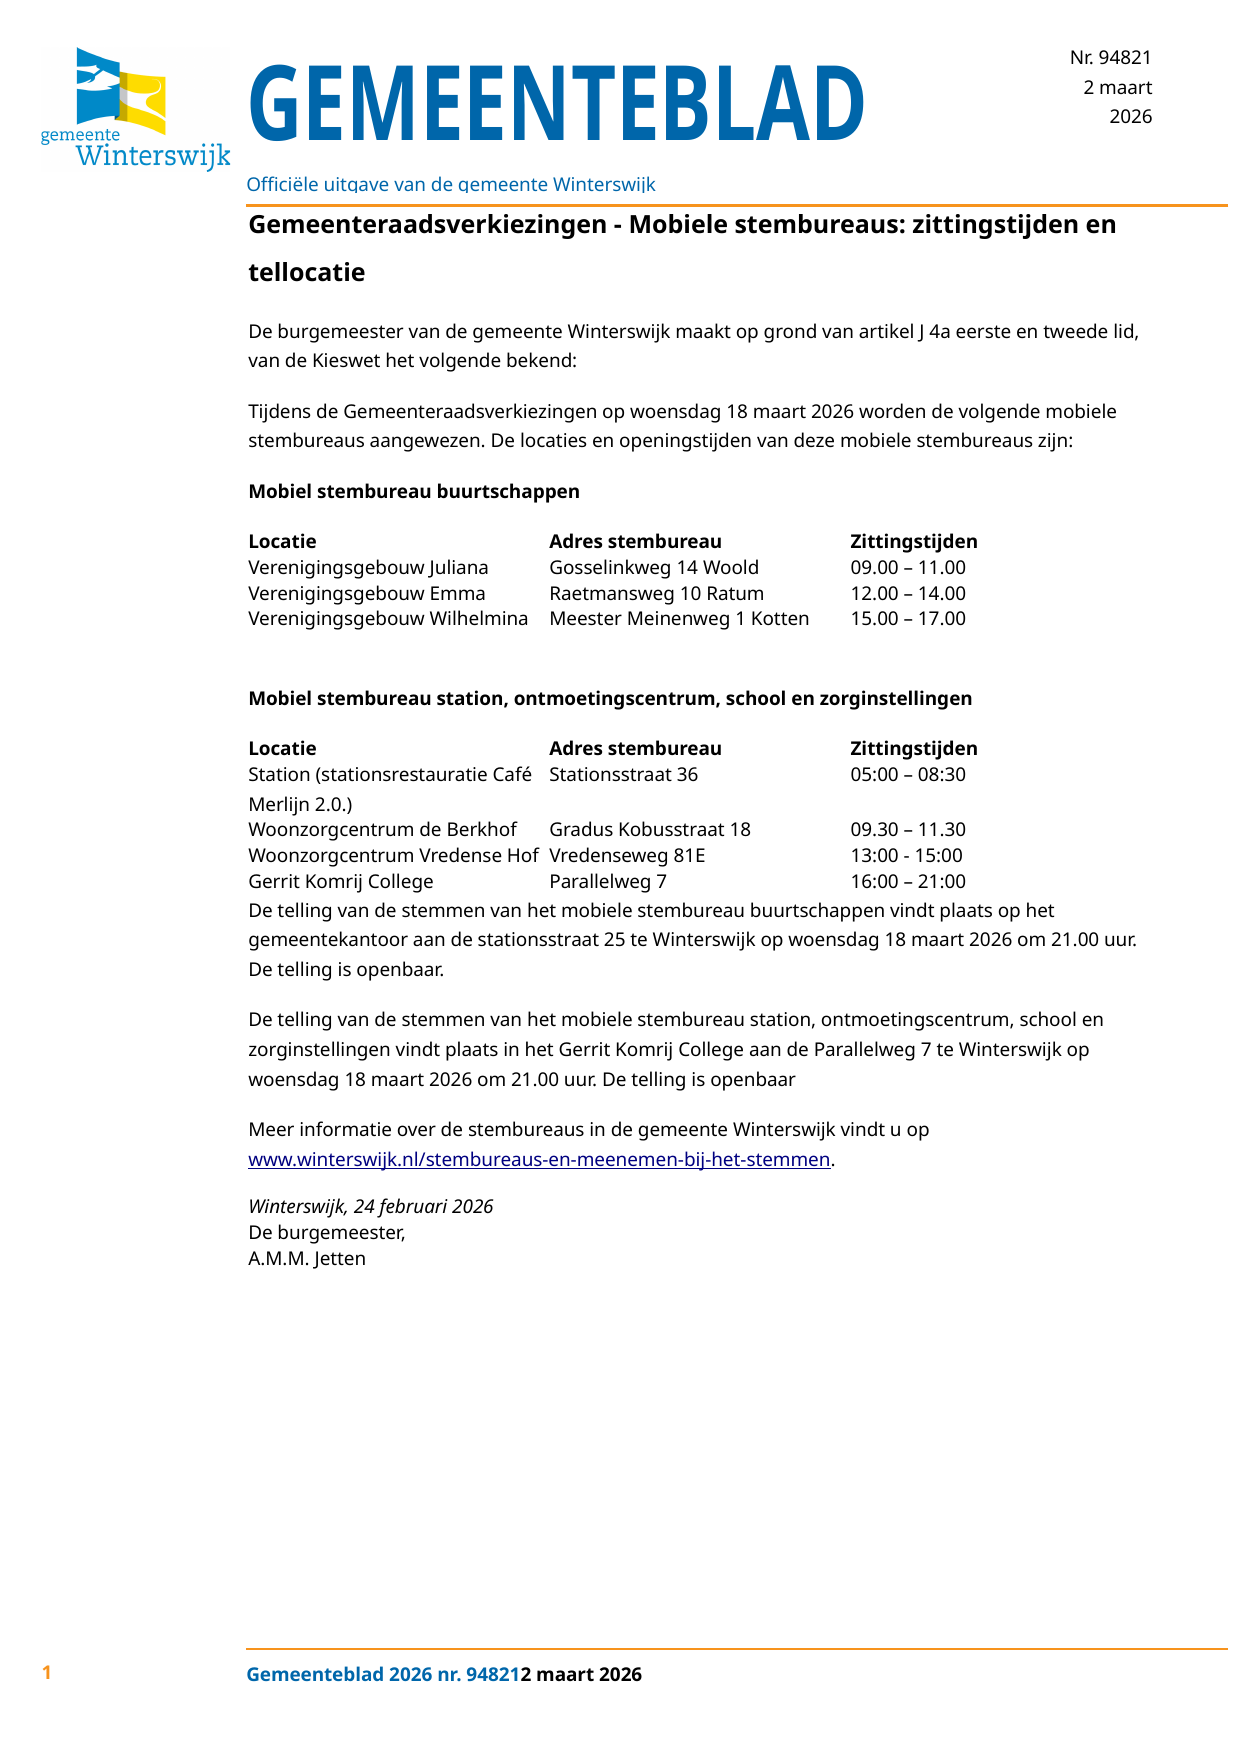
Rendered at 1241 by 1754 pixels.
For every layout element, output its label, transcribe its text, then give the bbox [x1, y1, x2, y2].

text De burgemeester van de gemeente Winterswijk maakt op grond van artikel J 4a eerste en tweede lid, van de Kieswet het volgende bekend: [248, 318, 1152, 373]
text Gemeenteraadsverkiezingen - Mobiele stembureaus: zittingstijden en tellocatie [248, 207, 1152, 288]
table_cell 09.30 – 11.30 [850, 817, 1152, 842]
table_header Locatie [248, 736, 549, 761]
table_cell 09.00 – 11.00 [850, 554, 1152, 580]
table_cell 05:00 – 08:30 [850, 761, 1152, 817]
picture [41, 47, 231, 172]
table_cell 12.00 – 14.00 [850, 580, 1152, 606]
table_cell Gerrit Komrij College [248, 868, 549, 894]
text De telling van de stemmen van het mobiele stembureau buurtschappen vindt plaats op het gemeentekantoor aan de stationsstraat 25 te Winterswijk op woensdag 18 maart 2026 om 21.00 uur. De telling is openbaar. [248, 897, 1152, 982]
table_header Locatie [248, 529, 549, 554]
text Winterswijk, 24 februari 2026 [248, 1193, 1152, 1219]
table_cell Raetmansweg 10 Ratum [549, 580, 850, 606]
table_header Adres stembureau [549, 736, 850, 761]
table_cell Verenigingsgebouw Wilhelmina [248, 606, 549, 631]
table_cell Verenigingsgebouw Juliana [248, 554, 549, 580]
text Tijdens de Gemeenteraadsverkiezingen op woensdag 18 maart 2026 worden de volgende mobiele stembureaus aangewezen. De locaties en openingstijden van deze mobiele stembureaus zijn: [248, 398, 1152, 453]
table_cell Gradus Kobusstraat 18 [549, 817, 850, 842]
table_cell 13:00 - 15:00 [850, 842, 1152, 868]
table_cell Gosselinkweg 14 Woold [549, 554, 850, 580]
text Mobiel stembureau buurtschappen [248, 478, 1152, 504]
text Mobiel stembureau station, ontmoetingscentrum, school en zorginstellingen [248, 685, 1152, 711]
table_header Zittingstijden [850, 529, 1152, 554]
text De burgemeester, [248, 1219, 1152, 1245]
table_cell Woonzorgcentrum de Berkhof [248, 817, 549, 842]
text A.M.M. Jetten [248, 1245, 1152, 1271]
table_cell Woonzorgcentrum Vredense Hof [248, 842, 549, 868]
table_header Adres stembureau [549, 529, 850, 554]
text Meer informatie over de stembureaus in de gemeente Winterswijk vindt u op www.winterswijk.nl/stembureaus-en-meenemen-bij-het-stemmen. [248, 1116, 1152, 1171]
table_cell Stationsstraat 36 [549, 761, 850, 817]
table_cell 16:00 – 21:00 [850, 868, 1152, 894]
table_cell Vredenseweg 81E [549, 842, 850, 868]
table_cell Meester Meinenweg 1 Kotten [549, 606, 850, 631]
table_cell 15.00 – 17.00 [850, 606, 1152, 631]
table_cell Station (stationsrestauratie Café Merlijn 2.0.) [248, 761, 549, 817]
picture [225, 153, 231, 162]
table_cell Parallelweg 7 [549, 868, 850, 894]
text De telling van de stemmen van het mobiele stembureau station, ontmoetingscentrum, school en zorginstellingen vindt plaats in het Gerrit Komrij College aan de Parallelweg 7 te Winterswijk op woensdag 18 maart 2026 om 21.00 uur. De telling is openbaar [248, 1007, 1152, 1091]
table_cell Verenigingsgebouw Emma [248, 580, 549, 606]
table_header Zittingstijden [850, 736, 1152, 761]
